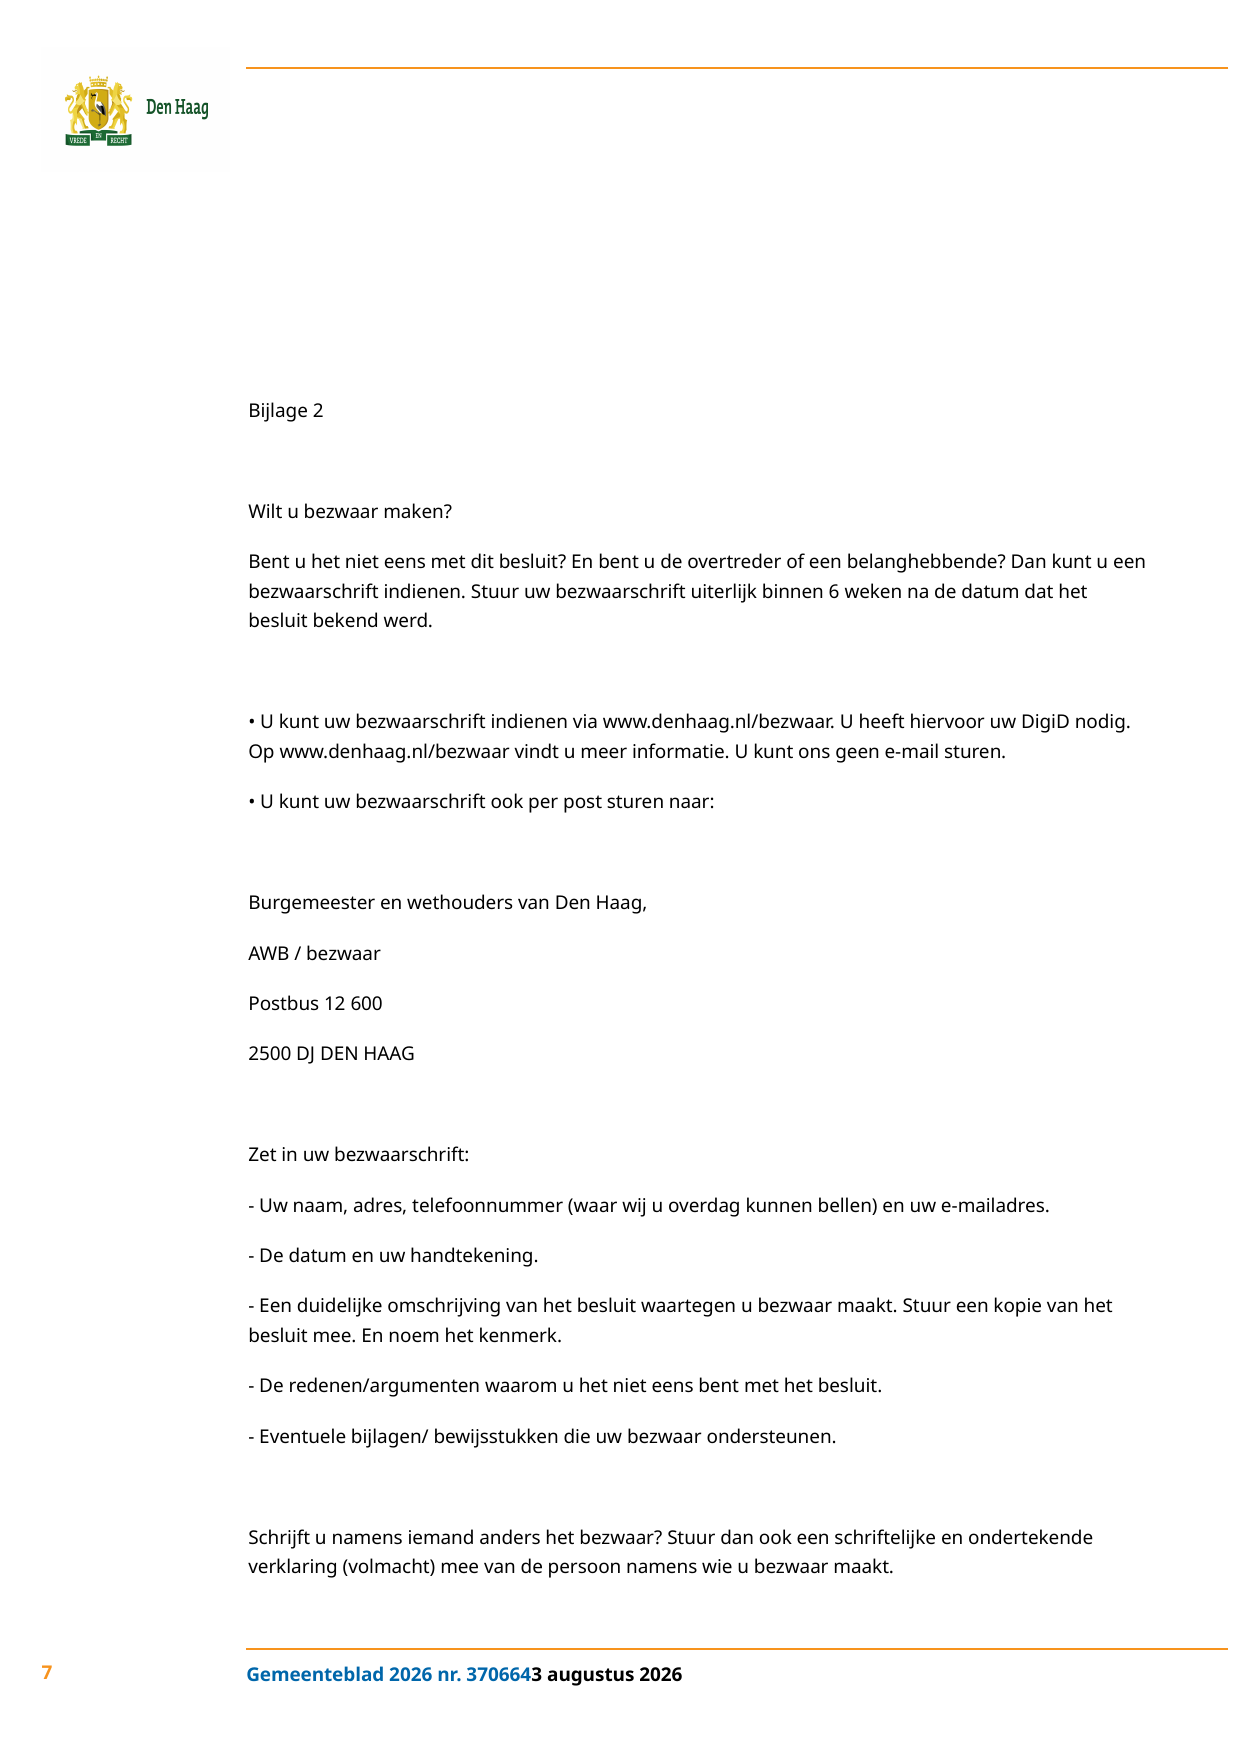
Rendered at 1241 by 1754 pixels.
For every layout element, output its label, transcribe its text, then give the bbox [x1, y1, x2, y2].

text - De redenen/argumenten waarom u het niet eens bent met het besluit. [248, 1373, 1152, 1398]
text - Een duidelijke omschrijving van het besluit waartegen u bezwaar maakt. Stuur een kopie van het besluit mee. En noem het kenmerk. [248, 1293, 1152, 1348]
text - Uw naam, adres, telefoonnummer (waar wij u overdag kunnen bellen) en uw e-mailadres. [248, 1192, 1152, 1218]
text - De datum en uw handtekening. [248, 1242, 1152, 1268]
text Postbus 12 600 [248, 990, 1152, 1016]
text Zet in uw bezwaarschrift: [248, 1141, 1152, 1167]
text Burgemeester en wethouders van Den Haag, [248, 889, 1152, 915]
text • U kunt uw bezwaarschrift indienen via www.denhaag.nl/bezwaar. U heeft hiervoor uw DigiD nodig. Op www.denhaag.nl/bezwaar vindt u meer informatie. U kunt ons geen e-mail sturen. [248, 708, 1152, 764]
text Schrijft u namens iemand anders het bezwaar? Stuur dan ook een schriftelijke en ondertekende verklaring (volmacht) mee van de persoon namens wie u bezwaar maakt. [248, 1524, 1152, 1579]
text • U kunt uw bezwaarschrift ook per post sturen naar: [248, 788, 1152, 814]
text Bijlage 2 [248, 397, 1152, 423]
text Bent u het niet eens met dit besluit? En bent u de overtreder of een belanghebbende? Dan kunt u een bezwaarschrift indienen. Stuur uw bezwaarschrift uiterlijk binnen 6 weken na de datum dat het besluit bekend werd. [248, 548, 1152, 633]
text - Eventuele bijlagen/ bewijsstukken die uw bezwaar ondersteunen. [248, 1423, 1152, 1449]
picture [41, 47, 231, 172]
text Wilt u bezwaar maken? [248, 498, 1152, 524]
text 2500 DJ DEN HAAG [248, 1041, 1152, 1066]
text AWB / bezwaar [248, 940, 1152, 966]
